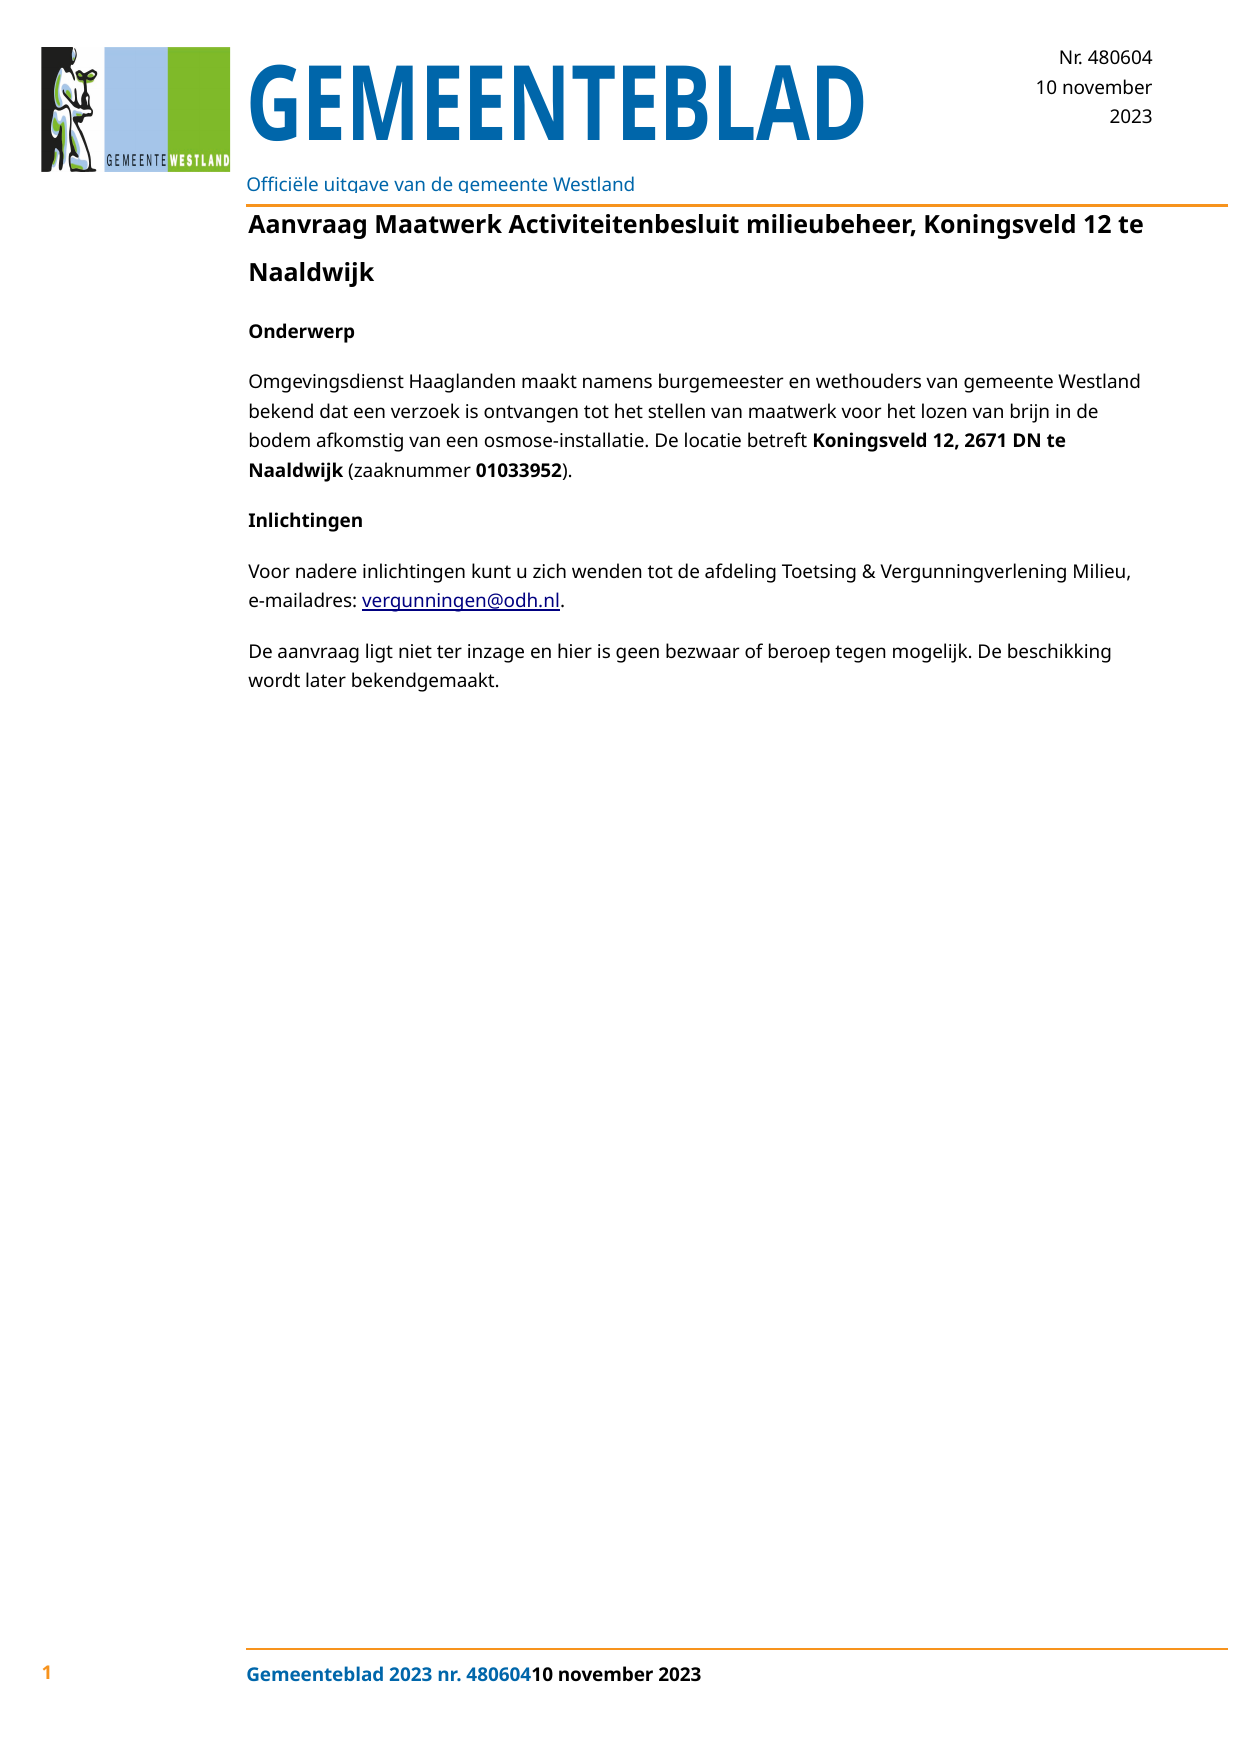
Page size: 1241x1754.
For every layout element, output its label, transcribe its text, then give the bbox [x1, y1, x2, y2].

text Inlichtingen [248, 507, 1152, 533]
text De aanvraag ligt niet ter inzage en hier is geen bezwaar of beroep tegen mogelijk. De beschikking wordt later bekendgemaakt. [248, 638, 1152, 693]
text Voor nadere inlichtingen kunt u zich wenden tot de afdeling Toetsing & Vergunningverlening Milieu, e-mailadres: vergunningen@odh.nl. [248, 558, 1152, 613]
text Onderwerp [248, 318, 1152, 344]
text Omgevingsdienst Haaglanden maakt namens burgemeester en wethouders van gemeente Westland bekend dat een verzoek is ontvangen tot het stellen van maatwerk voor het lozen van brijn in de bodem afkomstig van een osmose-installatie. De locatie betreft Koningsveld 12, 2671 DN te Naaldwijk (zaaknummer 01033952). [248, 368, 1152, 483]
picture [41, 47, 231, 172]
text Aanvraag Maatwerk Activiteitenbesluit milieubeheer, Koningsveld 12 te Naaldwijk [248, 207, 1152, 288]
